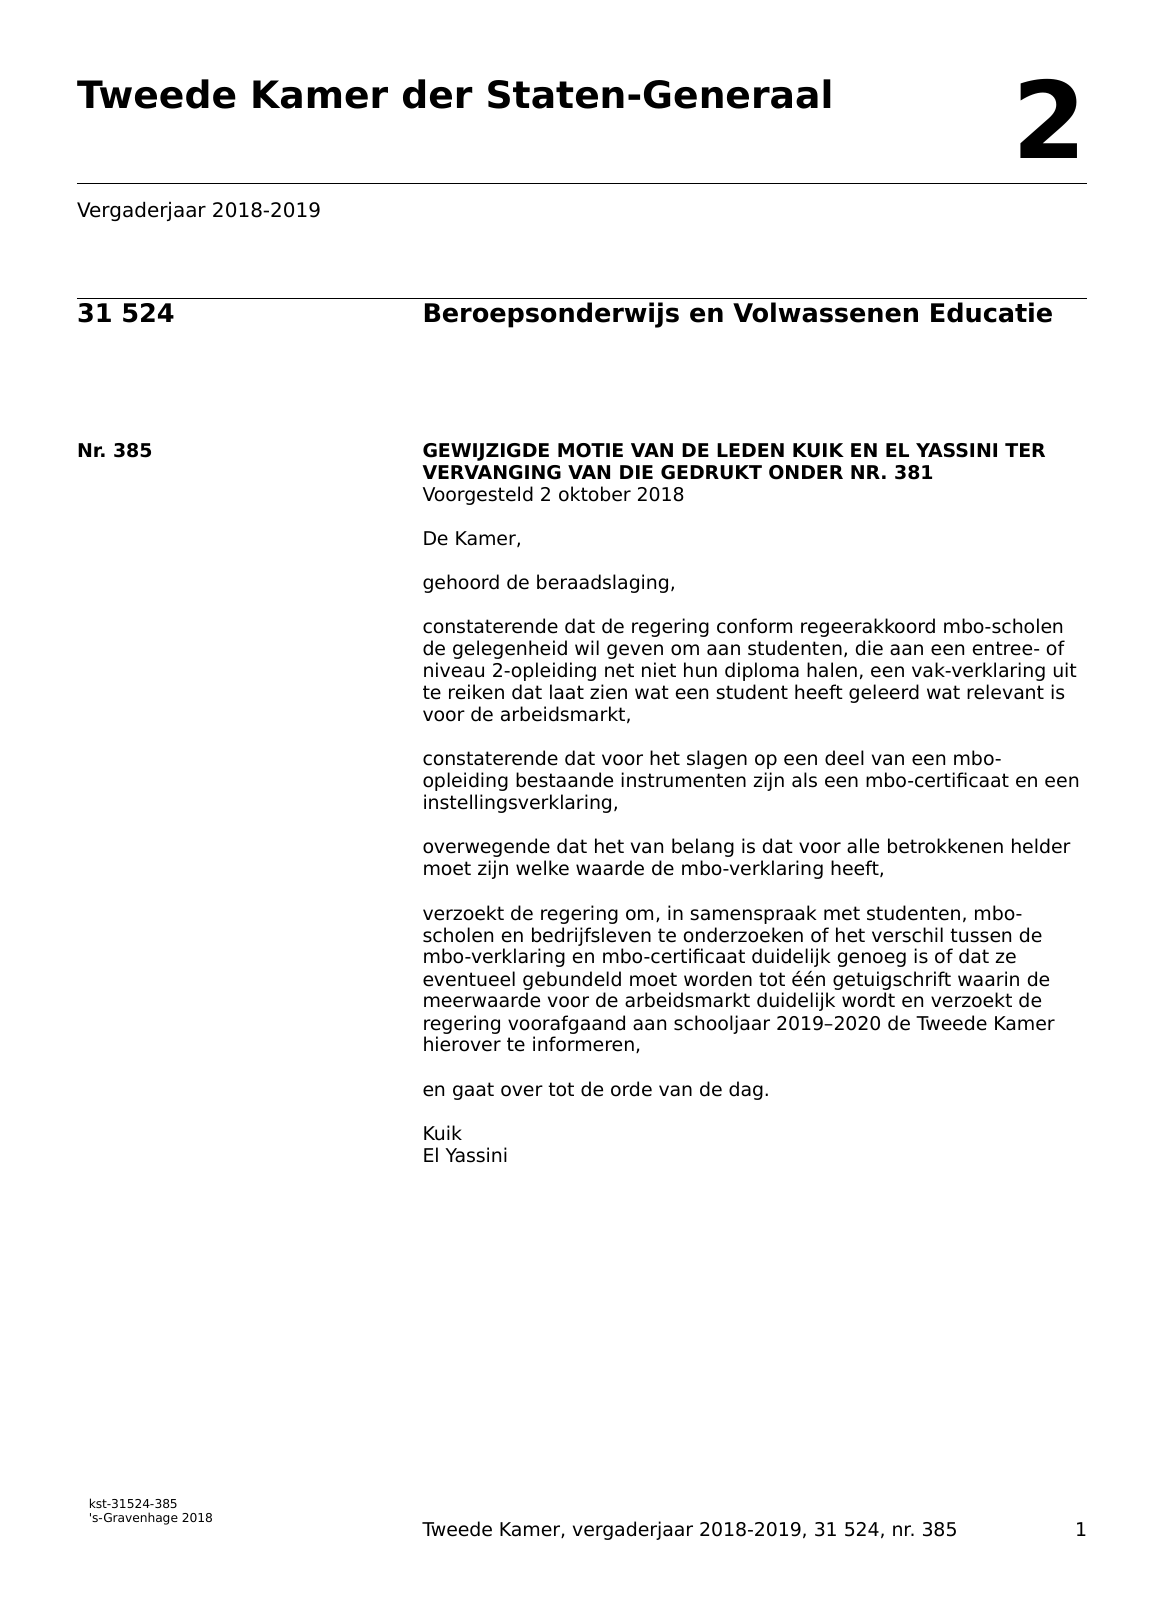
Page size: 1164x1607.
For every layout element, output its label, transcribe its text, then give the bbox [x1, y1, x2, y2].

table_cell Vergaderjaar 2018-2019 [77, 184, 1087, 298]
table_header 2 [886, 59, 1087, 183]
subtitle Nr. 385 GEWIJZIGDE MOTIE VAN DE LEDEN KUIK EN EL YASSINI TER VERVANGING VAN DIE GEDRUKT ONDER NR. 381 [77, 440, 1087, 484]
text De Kamer, [422, 528, 1087, 550]
text kst-31524-385 [88, 1497, 323, 1511]
text El Yassini [422, 1145, 1087, 1167]
text verzoekt de regering om, in samenspraak met studenten, mbo-scholen en bedrijfsleven te onderzoeken of het verschil tussen de mbo-verklaring en mbo-certificaat duidelijk genoeg is of dat ze eventueel gebundeld moet worden tot één getuigschrift waarin de meerwaarde voor de arbeidsmarkt duidelijk wordt en verzoekt de regering voorafgaand aan schooljaar 2019–2020 de Tweede Kamer hierover te informeren, [422, 902, 1087, 1056]
text constaterende dat de regering conform regeerakkoord mbo-scholen de gelegenheid wil geven om aan studenten, die aan een entree- of niveau 2-opleiding net niet hun diploma halen, een vak-verklaring uit te reiken dat laat zien wat een student heeft geleerd wat relevant is voor de arbeidsmarkt, [422, 616, 1087, 726]
text en gaat over tot de orde van de dag. [422, 1078, 1087, 1101]
text constaterende dat voor het slagen op een deel van een mbo-opleiding bestaande instrumenten zijn als een mbo-certificaat en een instellingsverklaring, [422, 748, 1087, 814]
text overwegende dat het van belang is dat voor alle betrokkenen helder moet zijn welke waarde de mbo-verklaring heeft, [422, 836, 1087, 880]
subtitle 31 524 Beroepsonderwijs en Volwassenen Educatie [77, 299, 1087, 329]
text gehoord de beraadslaging, [422, 572, 1087, 594]
text 's-Gravenhage 2018 [88, 1511, 323, 1525]
text Kuik [422, 1123, 1087, 1145]
table_header Tweede Kamer der Staten-Generaal [77, 59, 886, 183]
text Voorgesteld 2 oktober 2018 [422, 484, 1087, 506]
